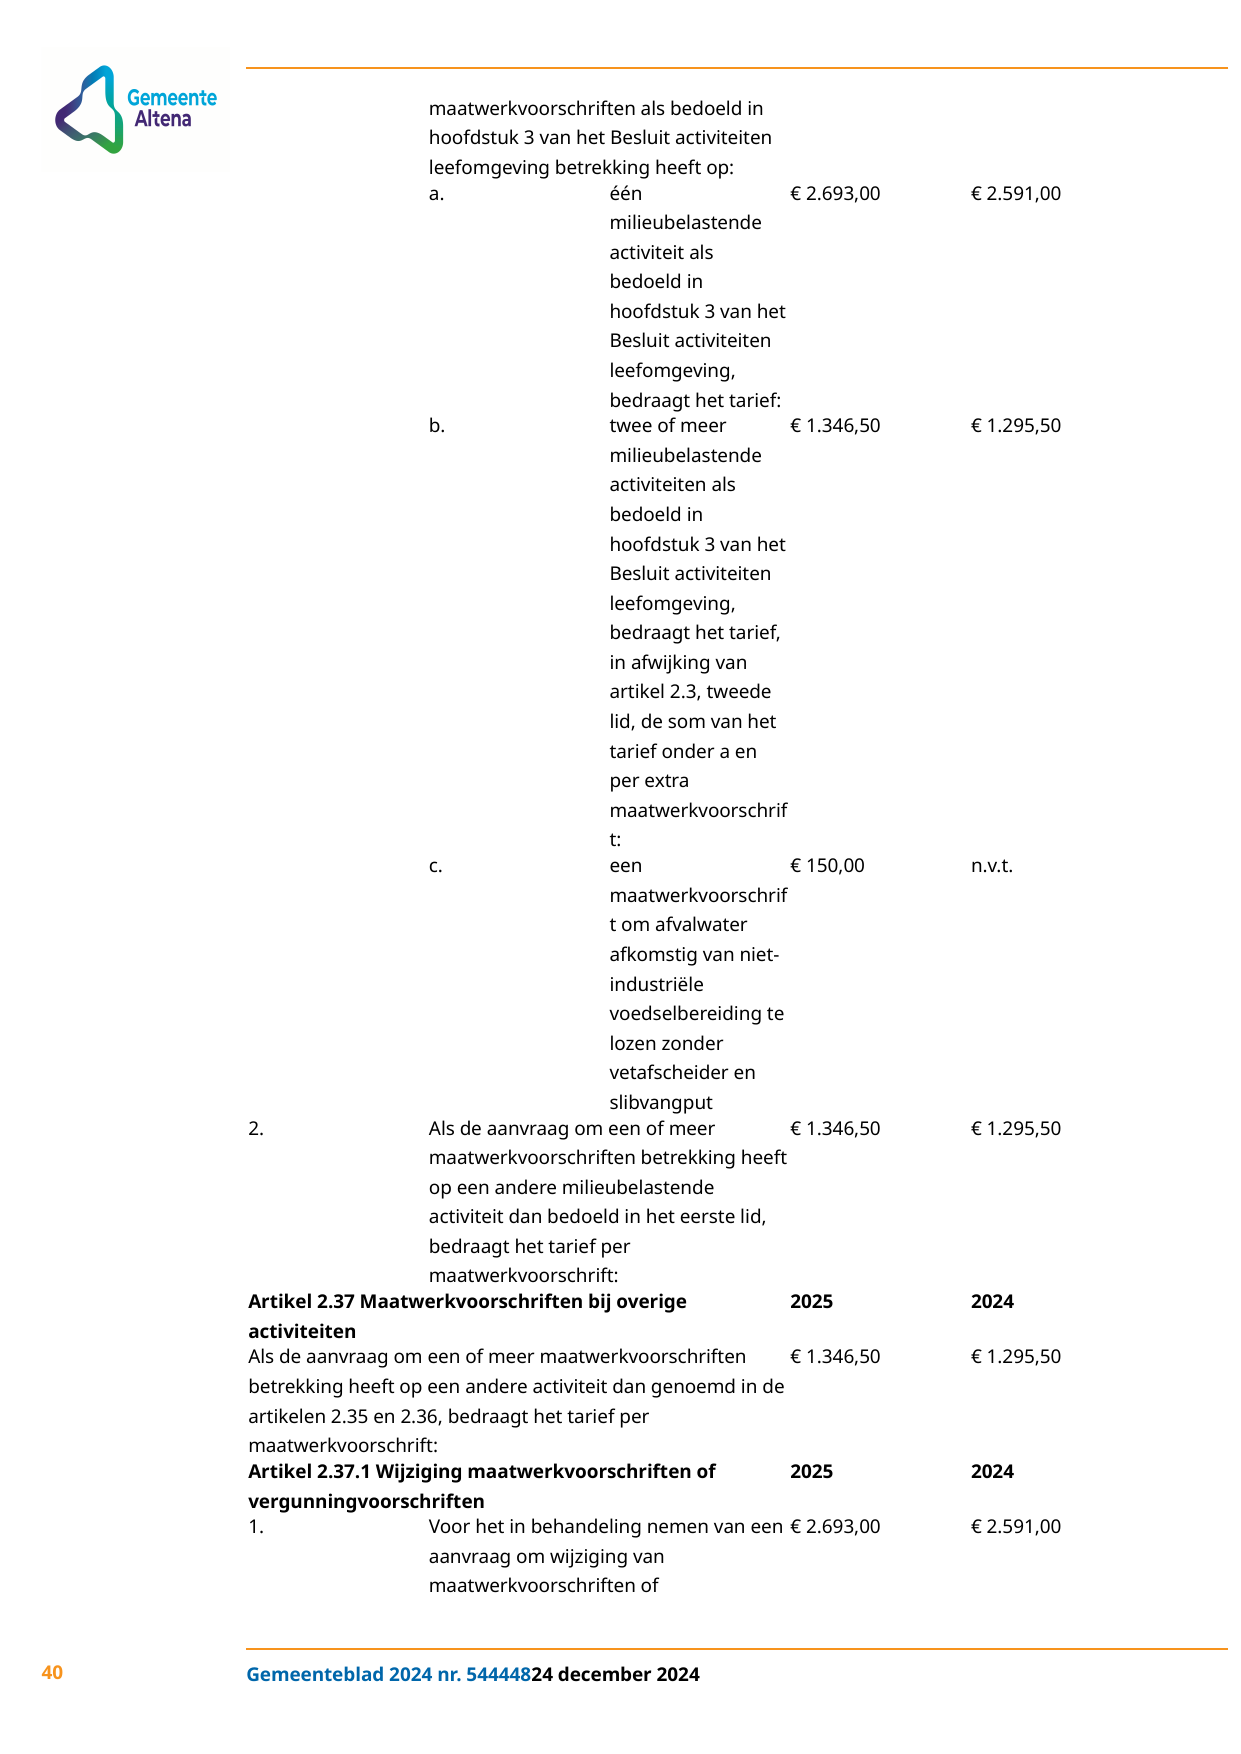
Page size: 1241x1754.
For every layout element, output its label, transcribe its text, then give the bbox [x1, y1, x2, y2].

table_cell [248, 95, 429, 180]
table_cell 1. [248, 1514, 429, 1598]
table_cell € 1.346,50 [790, 1115, 971, 1288]
table_cell € 1.295,50 [971, 1344, 1152, 1458]
table_cell € 1.295,50 [971, 1115, 1152, 1288]
table_cell [248, 180, 429, 412]
table_cell 2. [248, 1115, 429, 1288]
table_cell a. [429, 180, 609, 412]
table_cell [248, 853, 429, 1115]
table_cell [790, 95, 971, 180]
table_cell één milieubelastende activiteit als bedoeld in hoofdstuk 3 van het Besluit activiteiten leefomgeving, bedraagt het tarief: [609, 180, 790, 412]
table_cell maatwerkvoorschriften als bedoeld in hoofdstuk 3 van het Besluit activiteiten leefomgeving betrekking heeft op: [429, 95, 790, 180]
table_cell c. [429, 853, 609, 1115]
table_cell € 1.346,50 [790, 1344, 971, 1458]
table_cell Artikel 2.37.1 Wijziging maatwerkvoorschriften of vergunningvoorschriften [248, 1458, 790, 1513]
table_cell € 2.693,00 [790, 180, 971, 412]
table_cell 2024 [971, 1289, 1152, 1344]
table_cell € 150,00 [790, 853, 971, 1115]
picture [41, 47, 231, 172]
table_cell een maatwerkvoorschrift om afvalwater afkomstig van niet-industriële voedselbereiding te lozen zonder vetafscheider en slibvangput [609, 853, 790, 1115]
table_cell [248, 413, 429, 852]
table_cell € 2.591,00 [971, 1514, 1152, 1598]
table_cell Als de aanvraag om een of meer maatwerkvoorschriften betrekking heeft op een andere activiteit dan genoemd in de artikelen 2.35 en 2.36, bedraagt het tarief per maatwerkvoorschrift: [248, 1344, 790, 1458]
table_cell [971, 95, 1152, 180]
table_cell 2025 [790, 1289, 971, 1344]
table_cell Voor het in behandeling nemen van een aanvraag om wijziging van maatwerkvoorschriften of [429, 1514, 790, 1598]
table_cell Als de aanvraag om een of meer maatwerkvoorschriften betrekking heeft op een andere milieubelastende activiteit dan bedoeld in het eerste lid, bedraagt het tarief per maatwerkvoorschrift: [429, 1115, 790, 1288]
table_cell b. [429, 413, 609, 852]
table_cell € 1.346,50 [790, 413, 971, 852]
table_cell twee of meer milieubelastende activiteiten als bedoeld in hoofdstuk 3 van het Besluit activiteiten leefomgeving, bedraagt het tarief, in afwijking van artikel 2.3, tweede lid, de som van het tarief onder a en per extra maatwerkvoorschrift: [609, 413, 790, 852]
table_cell n.v.t. [971, 853, 1152, 1115]
table_cell € 1.295,50 [971, 413, 1152, 852]
table_cell € 2.693,00 [790, 1514, 971, 1598]
table_cell Artikel 2.37 Maatwerkvoorschriften bij overige activiteiten [248, 1289, 790, 1344]
table_cell 2024 [971, 1458, 1152, 1513]
table_cell € 2.591,00 [971, 180, 1152, 412]
table_cell 2025 [790, 1458, 971, 1513]
